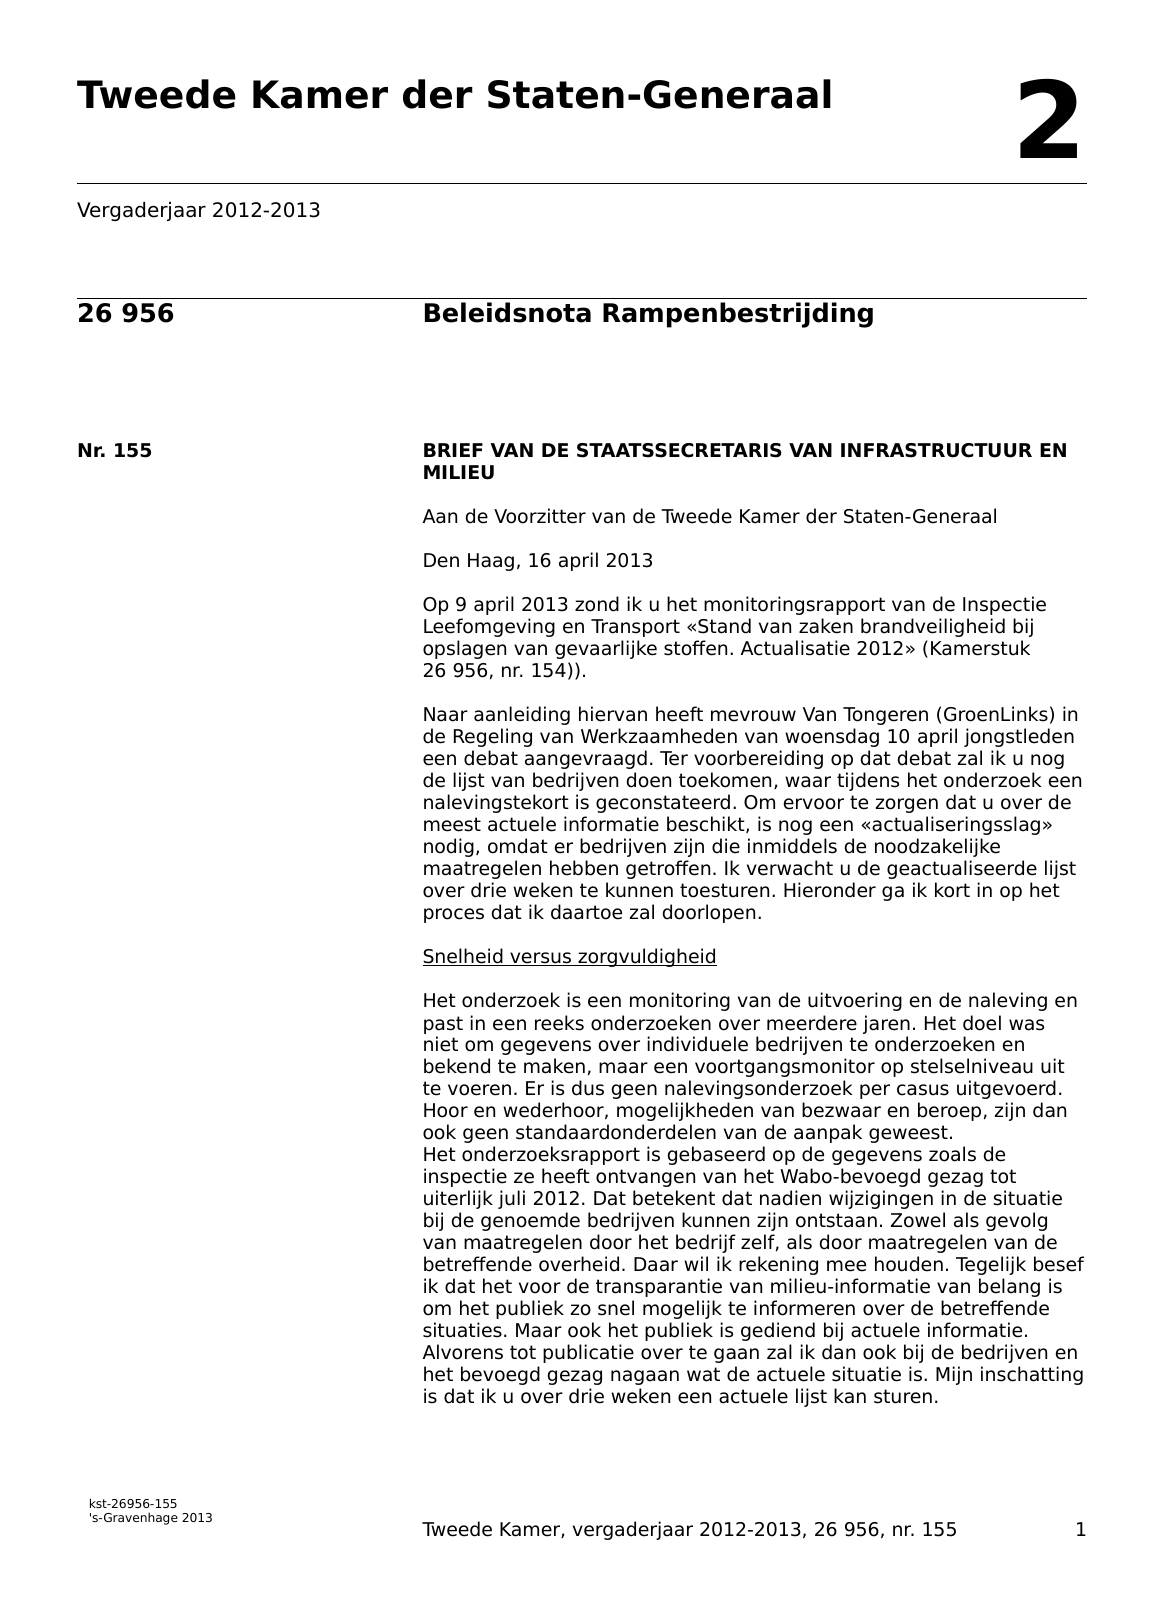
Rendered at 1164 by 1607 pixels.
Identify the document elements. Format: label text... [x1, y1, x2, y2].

subtitle Snelheid versus zorgvuldigheid [422, 946, 1087, 968]
text Op 9 april 2013 zond ik u het monitoringsrapport van de Inspectie Leefomgeving en Transport «Stand van zaken brandveiligheid bij opslagen van gevaarlijke stoffen. Actualisatie 2012» (Kamerstuk 26 956, nr. 154)). [422, 594, 1087, 682]
text kst-26956-155 [88, 1497, 323, 1511]
text Het onderzoeksrapport is gebaseerd op de gegevens zoals de inspectie ze heeft ontvangen van het Wabo-bevoegd gezag tot uiterlijk juli 2012. Dat betekent dat nadien wijzigingen in de situatie bij de genoemde bedrijven kunnen zijn ontstaan. Zowel als gevolg van maatregelen door het bedrijf zelf, als door maatregelen van de betreffende overheid. Daar wil ik rekening mee houden. Tegelijk besef ik dat het voor de transparantie van milieu-informatie van belang is om het publiek zo snel mogelijk te informeren over de betreffende situaties. Maar ook het publiek is gediend bij actuele informatie. Alvorens tot publicatie over te gaan zal ik dan ook bij de bedrijven en het bevoegd gezag nagaan wat de actuele situatie is. Mijn inschatting is dat ik u over drie weken een actuele lijst kan sturen. [422, 1144, 1087, 1408]
table_header Tweede Kamer der Staten-Generaal [77, 59, 886, 183]
text Den Haag, 16 april 2013 [422, 550, 1087, 572]
subtitle 26 956 Beleidsnota Rampenbestrijding [77, 299, 1087, 329]
text Aan de Voorzitter van de Tweede Kamer der Staten-Generaal [422, 506, 1087, 528]
text Naar aanleiding hiervan heeft mevrouw Van Tongeren (GroenLinks) in de Regeling van Werkzaamheden van woensdag 10 april jongstleden een debat aangevraagd. Ter voorbereiding op dat debat zal ik u nog de lijst van bedrijven doen toekomen, waar tijdens het onderzoek een nalevingstekort is geconstateerd. Om ervoor te zorgen dat u over de meest actuele informatie beschikt, is nog een «actualiseringsslag» nodig, omdat er bedrijven zijn die inmiddels de noodzakelijke maatregelen hebben getroffen. Ik verwacht u de geactualiseerde lijst over drie weken te kunnen toesturen. Hieronder ga ik kort in op het proces dat ik daartoe zal doorlopen. [422, 704, 1087, 924]
text 's-Gravenhage 2013 [88, 1511, 323, 1525]
subtitle Nr. 155 BRIEF VAN DE STAATSSECRETARIS VAN INFRASTRUCTUUR EN MILIEU [77, 440, 1087, 484]
text Het onderzoek is een monitoring van de uitvoering en de naleving en past in een reeks onderzoeken over meerdere jaren. Het doel was niet om gegevens over individuele bedrijven te onderzoeken en bekend te maken, maar een voortgangsmonitor op stelselniveau uit te voeren. Er is dus geen nalevingsonderzoek per casus uitgevoerd. Hoor en wederhoor, mogelijkheden van bezwaar en beroep, zijn dan ook geen standaardonderdelen van de aanpak geweest. [422, 990, 1087, 1144]
table_header 2 [886, 59, 1087, 183]
table_cell Vergaderjaar 2012-2013 [77, 184, 1087, 298]
